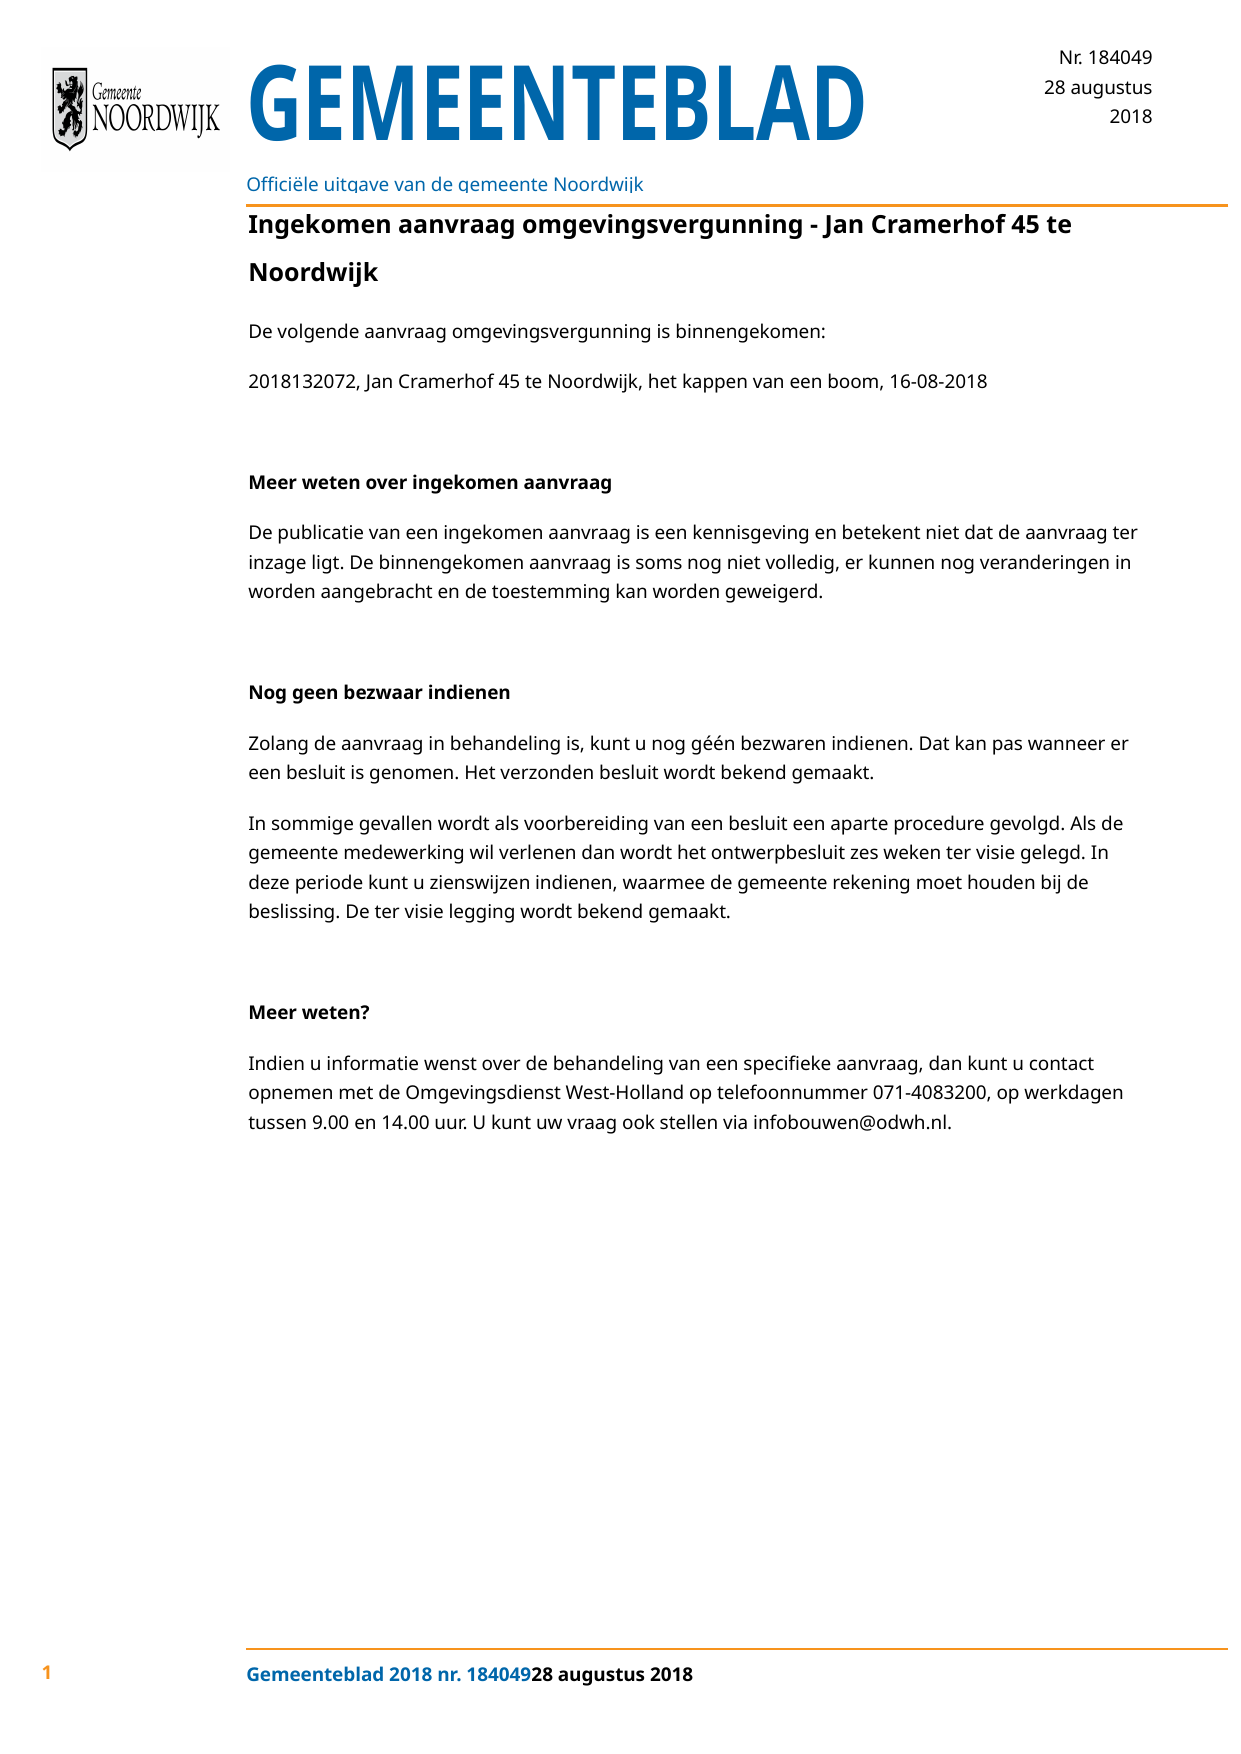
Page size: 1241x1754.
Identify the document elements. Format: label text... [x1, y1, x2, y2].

picture [41, 47, 231, 172]
text De publicatie van een ingekomen aanvraag is een kennisgeving en betekent niet dat de aanvraag ter inzage ligt. De binnengekomen aanvraag is soms nog niet volledig, er kunnen nog veranderingen in worden aangebracht en de toestemming kan worden geweigerd. [248, 519, 1152, 604]
text Ingekomen aanvraag omgevingsvergunning - Jan Cramerhof 45 te Noordwijk [248, 207, 1152, 288]
text Zolang de aanvraag in behandeling is, kunt u nog géén bezwaren indienen. Dat kan pas wanneer er een besluit is genomen. Het verzonden besluit wordt bekend gemaakt. [248, 730, 1152, 785]
text In sommige gevallen wordt als voorbereiding van een besluit een aparte procedure gevolgd. Als de gemeente medewerking wil verlenen dan wordt het ontwerpbesluit zes weken ter visie gelegd. In deze periode kunt u zienswijzen indienen, waarmee de gemeente rekening moet houden bij de beslissing. De ter visie legging wordt bekend gemaakt. [248, 810, 1152, 924]
text Indien u informatie wenst over de behandeling van een specifieke aanvraag, dan kunt u contact opnemen met de Omgevingsdienst West-Holland op telefoonnummer 071-4083200, op werkdagen tussen 9.00 en 14.00 uur. U kunt uw vraag ook stellen via infobouwen@odwh.nl. [248, 1050, 1152, 1135]
text Nog geen bezwaar indienen [248, 679, 1152, 705]
text 2018132072, Jan Cramerhof 45 te Noordwijk, het kappen van een boom, 16-08-2018 [248, 368, 1152, 394]
text De volgende aanvraag omgevingsvergunning is binnengekomen: [248, 318, 1152, 344]
text Meer weten over ingekomen aanvraag [248, 469, 1152, 495]
text Meer weten? [248, 999, 1152, 1025]
